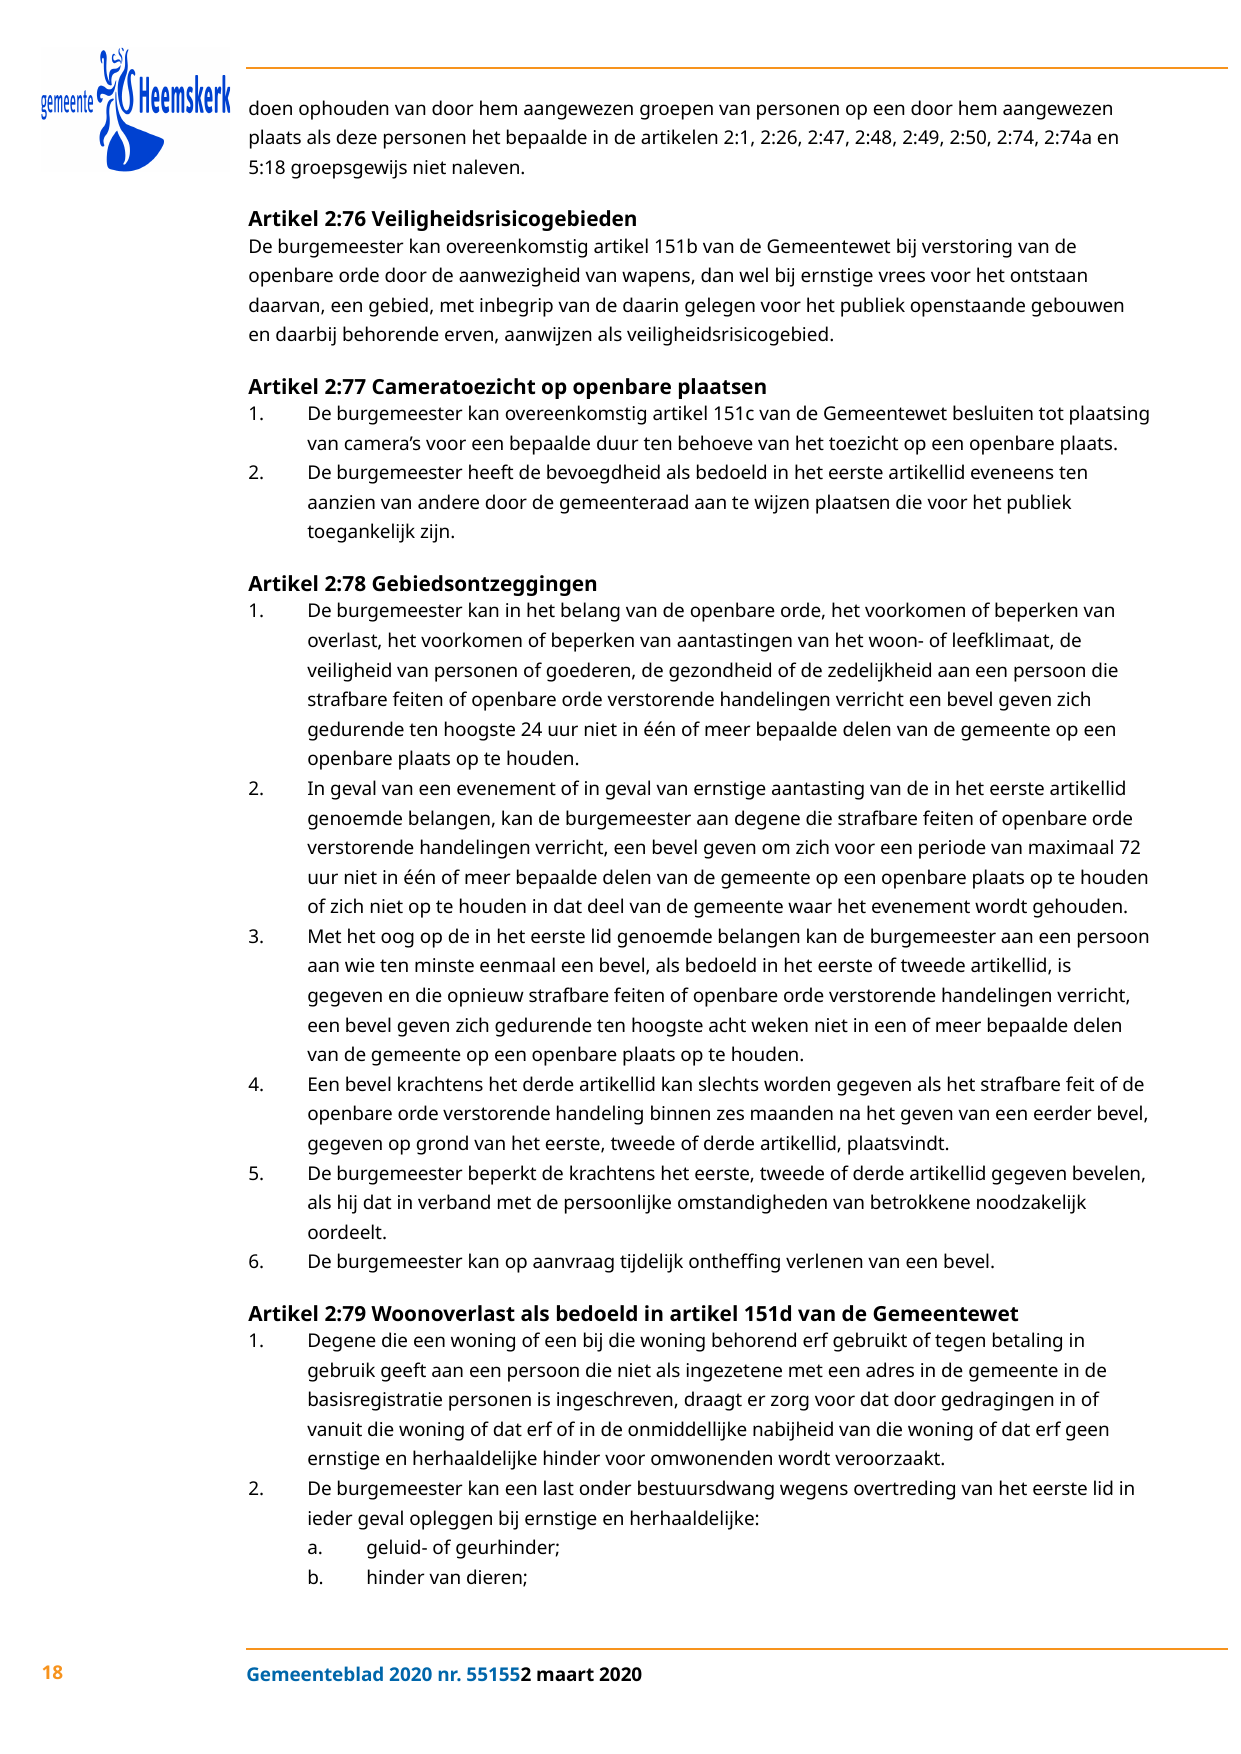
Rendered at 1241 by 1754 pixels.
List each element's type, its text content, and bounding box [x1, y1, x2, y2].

list De burgemeester kan op aanvraag tijdelijk ontheffing verlenen van een bevel. [248, 1248, 1152, 1274]
text Artikel 2:79 Woonoverlast als bedoeld in artikel 151d van de Gemeentewet [248, 1299, 1152, 1327]
list De burgemeester kan overeenkomstig artikel 151c van de Gemeentewet besluiten tot plaatsing van camera’s voor een bepaalde duur ten behoeve van het toezicht op een openbare plaats. [248, 400, 1152, 456]
list Met het oog op de in het eerste lid genoemde belangen kan de burgemeester aan een persoon aan wie ten minste eenmaal een bevel, als bedoeld in het eerste of tweede artikellid, is gegeven en die opnieuw strafbare feiten of openbare orde verstorende handelingen verricht, een bevel geven zich gedurende ten hoogste acht weken niet in een of meer bepaalde delen van de gemeente op een openbare plaats op te houden. [248, 923, 1152, 1067]
list Een bevel krachtens het derde artikellid kan slechts worden gegeven als het strafbare feit of de openbare orde verstorende handeling binnen zes maanden na het geven van een eerder bevel, gegeven op grond van het eerste, tweede of derde artikellid, plaatsvindt. [248, 1071, 1152, 1156]
text doen ophouden van door hem aangewezen groepen van personen op een door hem aangewezen plaats als deze personen het bepaalde in de artikelen 2:1, 2:26, 2:47, 2:48, 2:49, 2:50, 2:74, 2:74a en 5:18 groepsgewijs niet naleven. [248, 95, 1152, 180]
text Artikel 2:77 Cameratoezicht op openbare plaatsen [248, 372, 1152, 400]
text Artikel 2:78 Gebiedsontzeggingen [248, 569, 1152, 598]
list De burgemeester heeft de bevoegdheid als bedoeld in het eerste artikellid eveneens ten aanzien van andere door de gemeenteraad aan te wijzen plaatsen die voor het publiek toegankelijk zijn. [248, 459, 1152, 544]
list De burgemeester kan in het belang van de openbare orde, het voorkomen of beperken van overlast, het voorkomen of beperken van aantastingen van het woon- of leefklimaat, de veiligheid van personen of goederen, de gezondheid of de zedelijkheid aan een persoon die strafbare feiten of openbare orde verstorende handelingen verricht een bevel geven zich gedurende ten hoogste 24 uur niet in één of meer bepaalde delen van de gemeente op een openbare plaats op te houden. [248, 598, 1152, 771]
list In geval van een evenement of in geval van ernstige aantasting van de in het eerste artikellid genoemde belangen, kan de burgemeester aan degene die strafbare feiten of openbare orde verstorende handelingen verricht, een bevel geven om zich voor een periode van maximaal 72 uur niet in één of meer bepaalde delen van de gemeente op een openbare plaats op te houden of zich niet op te houden in dat deel van de gemeente waar het evenement wordt gehouden. [248, 775, 1152, 919]
picture [41, 47, 231, 172]
list hinder van dieren; [307, 1564, 1152, 1590]
list geluid- of geurhinder; [307, 1534, 1152, 1560]
text De burgemeester kan overeenkomstig artikel 151b van de Gemeentewet bij verstoring van de openbare orde door de aanwezigheid van wapens, dan wel bij ernstige vrees voor het ontstaan daarvan, een gebied, met inbegrip van de daarin gelegen voor het publiek openstaande gebouwen en daarbij behorende erven, aanwijzen als veiligheidsrisicogebied. [248, 233, 1152, 347]
list Degene die een woning of een bij die woning behorend erf gebruikt of tegen betaling in gebruik geeft aan een persoon die niet als ingezetene met een adres in de gemeente in de basisregistratie personen is ingeschreven, draagt er zorg voor dat door gedragingen in of vanuit die woning of dat erf of in de onmiddellijke nabijheid van die woning of dat erf geen ernstige en herhaaldelijke hinder voor omwonenden wordt veroorzaakt. [248, 1327, 1152, 1471]
list De burgemeester kan een last onder bestuursdwang wegens overtreding van het eerste lid in ieder geval opleggen bij ernstige en herhaaldelijke: [248, 1475, 1152, 1531]
text Artikel 2:76 Veiligheidsrisicogebieden [248, 204, 1152, 233]
list De burgemeester beperkt de krachtens het eerste, tweede of derde artikellid gegeven bevelen, als hij dat in verband met de persoonlijke omstandigheden van betrokkene noodzakelijk oordeelt. [248, 1160, 1152, 1244]
